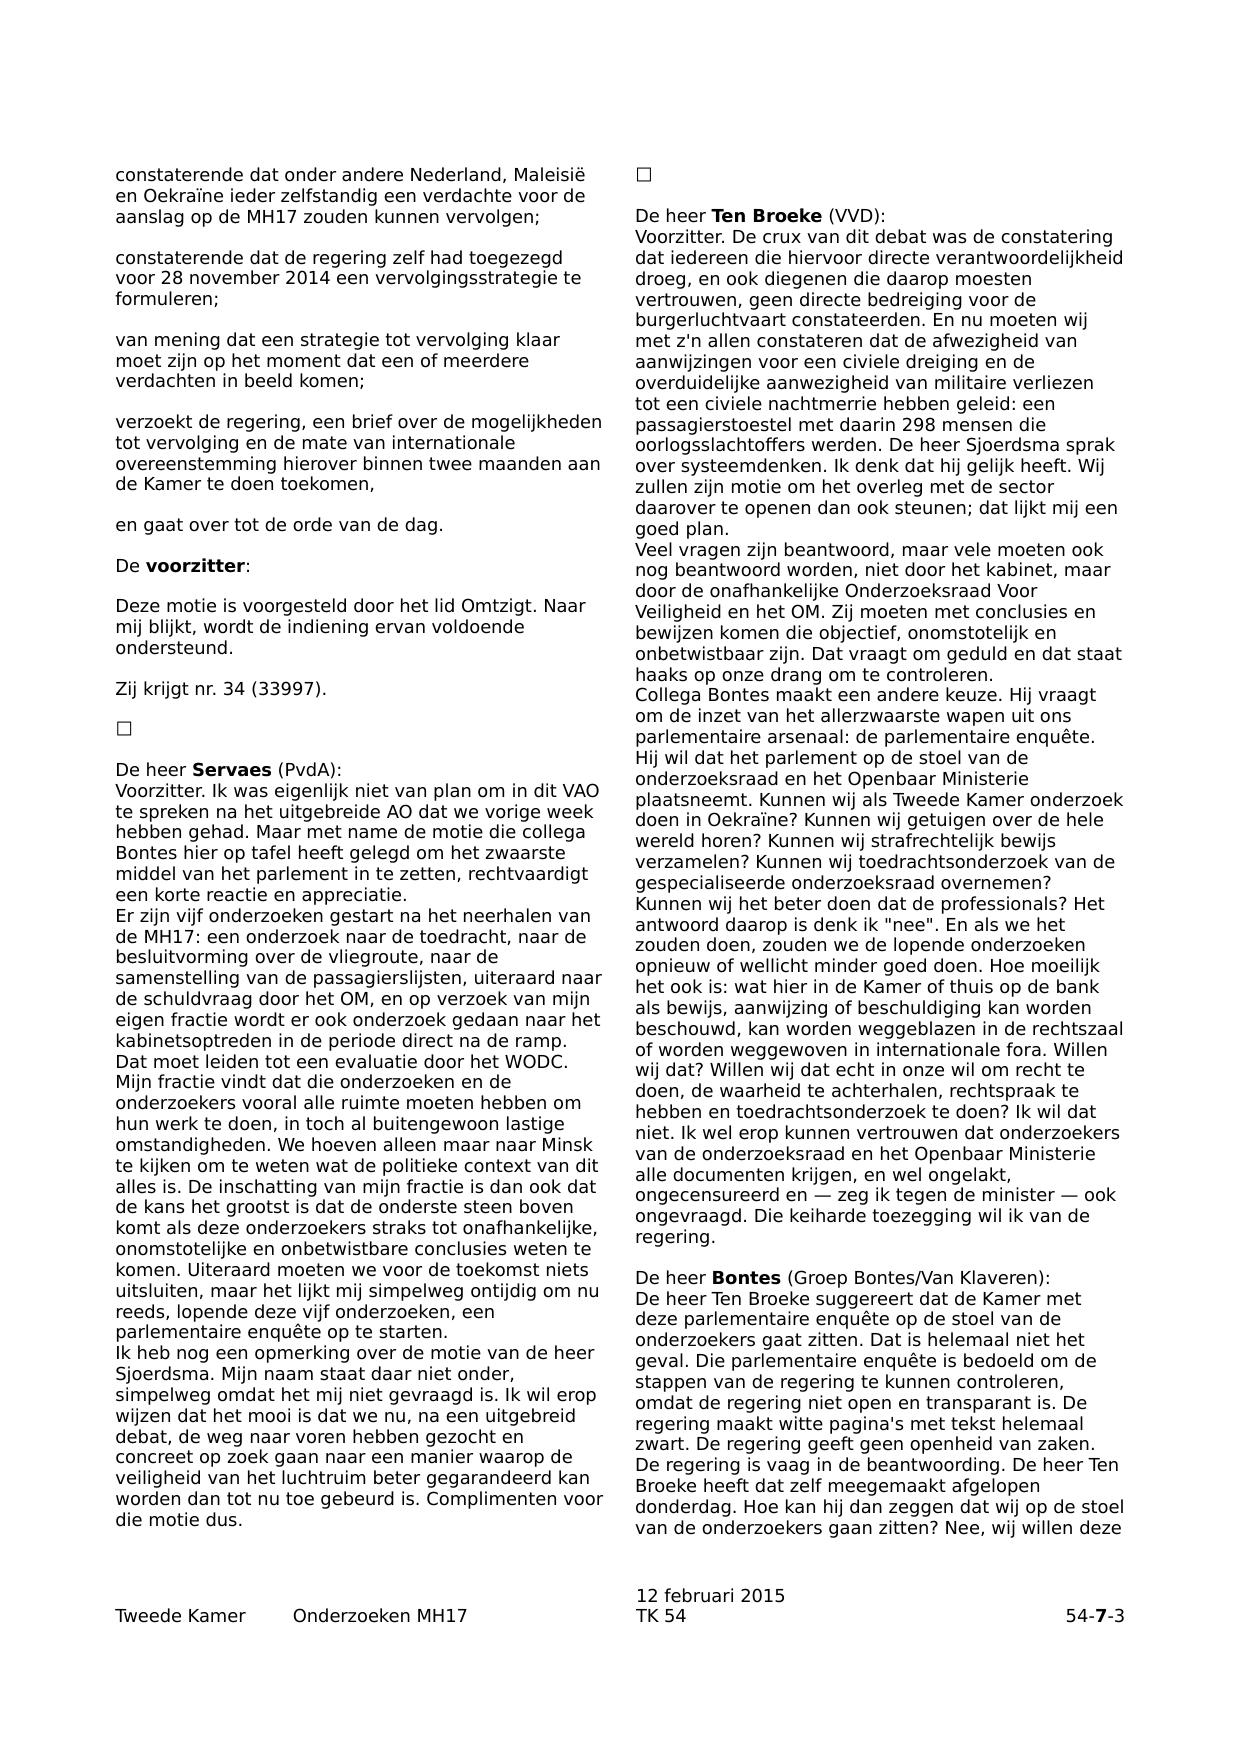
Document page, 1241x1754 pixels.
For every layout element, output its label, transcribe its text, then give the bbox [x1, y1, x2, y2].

text ⬜ [115, 719, 605, 740]
text van mening dat een strategie tot vervolging klaar moet zijn op het moment dat een of meerdere verdachten in beeld komen; [115, 330, 605, 392]
text Voorzitter. De crux van dit debat was de constatering dat iedereen die hiervoor directe verantwoordelijkheid droeg, en ook diegenen die daarop moesten vertrouwen, geen directe bedreiging voor de burgerluchtvaart constateerden. En nu moeten wij met z'n allen constateren dat de afwezigheid van aanwijzingen voor een civiele dreiging en de overduidelijke aanwezigheid van militaire verliezen tot een civiele nachtmerrie hebben geleid: een passagierstoestel met daarin 298 mensen die oorlogsslachtoffers werden. De heer Sjoerdsma sprak over systeemdenken. Ik denk dat hij gelijk heeft. Wij zullen zijn motie om het overleg met de sector daarover te openen dan ook steunen; dat lijkt mij een goed plan. [635, 227, 1125, 539]
text De heer Ten Broeke suggereert dat de Kamer met deze parlementaire enquête op de stoel van de onderzoekers gaat zitten. Dat is helemaal niet het geval. Die parlementaire enquête is bedoeld om de stappen van de regering te kunnen controleren, omdat de regering niet open en transparant is. De regering maakt witte pagina's met tekst helemaal zwart. De regering geeft geen openheid van zaken. De regering is vaag in de beantwoording. De heer Ten Broeke heeft dat zelf meegemaakt afgelopen donderdag. Hoe kan hij dan zeggen dat wij op de stoel van de onderzoekers gaan zitten? Nee, wij willen deze [635, 1288, 1125, 1538]
text en gaat over tot de orde van de dag. [115, 515, 605, 536]
text De heer Bontes (Groep Bontes/Van Klaveren): [635, 1268, 1125, 1288]
text Deze motie is voorgesteld door het lid Omtzigt. Naar mij blijkt, wordt de indiening ervan voldoende ondersteund. [115, 596, 605, 658]
text De voorzitter: [115, 556, 605, 576]
text Er zijn vijf onderzoeken gestart na het neerhalen van de MH17: een onderzoek naar de toedracht, naar de besluitvorming over de vliegroute, naar de samenstelling van de passagierslijsten, uiteraard naar de schuldvraag door het OM, en op verzoek van mijn eigen fractie wordt er ook onderzoek gedaan naar het kabinetsoptreden in de periode direct na de ramp. Dat moet leiden tot een evaluatie door het WODC. Mijn fractie vindt dat die onderzoeken en de onderzoekers vooral alle ruimte moeten hebben om hun werk te doen, in toch al buitengewoon lastige omstandigheden. We hoeven alleen maar naar Minsk te kijken om te weten wat de politieke context van dit alles is. De inschatting van mijn fractie is dan ook dat de kans het grootst is dat de onderste steen boven komt als deze onderzoekers straks tot onafhankelijke, onomstotelijke en onbetwistbare conclusies weten te komen. Uiteraard moeten we voor de toekomst niets uitsluiten, maar het lijkt mij simpelweg ontijdig om nu reeds, lopende deze vijf onderzoeken, een parlementaire enquête op te starten. [115, 906, 605, 1343]
text Zij krijgt nr. 34 (33997). [115, 678, 605, 699]
text constaterende dat onder andere Nederland, Maleisië en Oekraïne ieder zelfstandig een verdachte voor de aanslag op de MH17 zouden kunnen vervolgen; [115, 165, 605, 227]
text De heer Servaes (PvdA): [115, 760, 605, 781]
text verzoekt de regering, een brief over de mogelijkheden tot vervolging en de mate van internationale overeenstemming hierover binnen twee maanden aan de Kamer te doen toekomen, [115, 412, 605, 495]
text Voorzitter. Ik was eigenlijk niet van plan om in dit VAO te spreken na het uitgebreide AO dat we vorige week hebben gehad. Maar met name de motie die collega Bontes hier op tafel heeft gelegd om het zwaarste middel van het parlement in te zetten, rechtvaardigt een korte reactie en appreciatie. [115, 781, 605, 906]
text Collega Bontes maakt een andere keuze. Hij vraagt om de inzet van het allerzwaarste wapen uit ons parlementaire arsenaal: de parlementaire enquête. Hij wil dat het parlement op de stoel van de onderzoeksraad en het Openbaar Ministerie plaatsneemt. Kunnen wij als Tweede Kamer onderzoek doen in Oekraïne? Kunnen wij getuigen over de hele wereld horen? Kunnen wij strafrechtelijk bewijs verzamelen? Kunnen wij toedrachtsonderzoek van de gespecialiseerde onderzoeksraad overnemen? Kunnen wij het beter doen dat de professionals? Het antwoord daarop is denk ik "nee". En als we het zouden doen, zouden we de lopende onderzoeken opnieuw of wellicht minder goed doen. Hoe moeilijk het ook is: wat hier in de Kamer of thuis op de bank als bewijs, aanwijzing of beschuldiging kan worden beschouwd, kan worden weggeblazen in de rechtszaal of worden weggewoven in internationale fora. Willen wij dat? Willen wij dat echt in onze wil om recht te doen, de waarheid te achterhalen, rechtspraak te hebben en toedrachtsonderzoek te doen? Ik wil dat niet. Ik wel erop kunnen vertrouwen dat onderzoekers van de onderzoeksraad en het Openbaar Ministerie alle documenten krijgen, en wel ongelakt, ongecensureerd en — zeg ik tegen de minister — ook ongevraagd. Die keiharde toezegging wil ik van de regering. [635, 685, 1125, 1248]
text De heer Ten Broeke (VVD): [635, 206, 1125, 227]
text constaterende dat de regering zelf had toegezegd voor 28 november 2014 een vervolgingsstrategie te formuleren; [115, 247, 605, 310]
text Ik heb nog een opmerking over de motie van de heer Sjoerdsma. Mijn naam staat daar niet onder, simpelweg omdat het mij niet gevraagd is. Ik wil erop wijzen dat het mooi is dat we nu, na een uitgebreid debat, de weg naar voren hebben gezocht en concreet op zoek gaan naar een manier waarop de veiligheid van het luchtruim beter gegarandeerd kan worden dan tot nu toe gebeurd is. Complimenten voor die motie dus. [115, 1343, 605, 1531]
text ⬜ [635, 165, 1125, 186]
text Veel vragen zijn beantwoord, maar vele moeten ook nog beantwoord worden, niet door het kabinet, maar door de onafhankelijke Onderzoeksraad Voor Veiligheid en het OM. Zij moeten met conclusies en bewijzen komen die objectief, onomstotelijk en onbetwistbaar zijn. Dat vraagt om geduld en dat staat haaks op onze drang om te controleren. [635, 539, 1125, 685]
